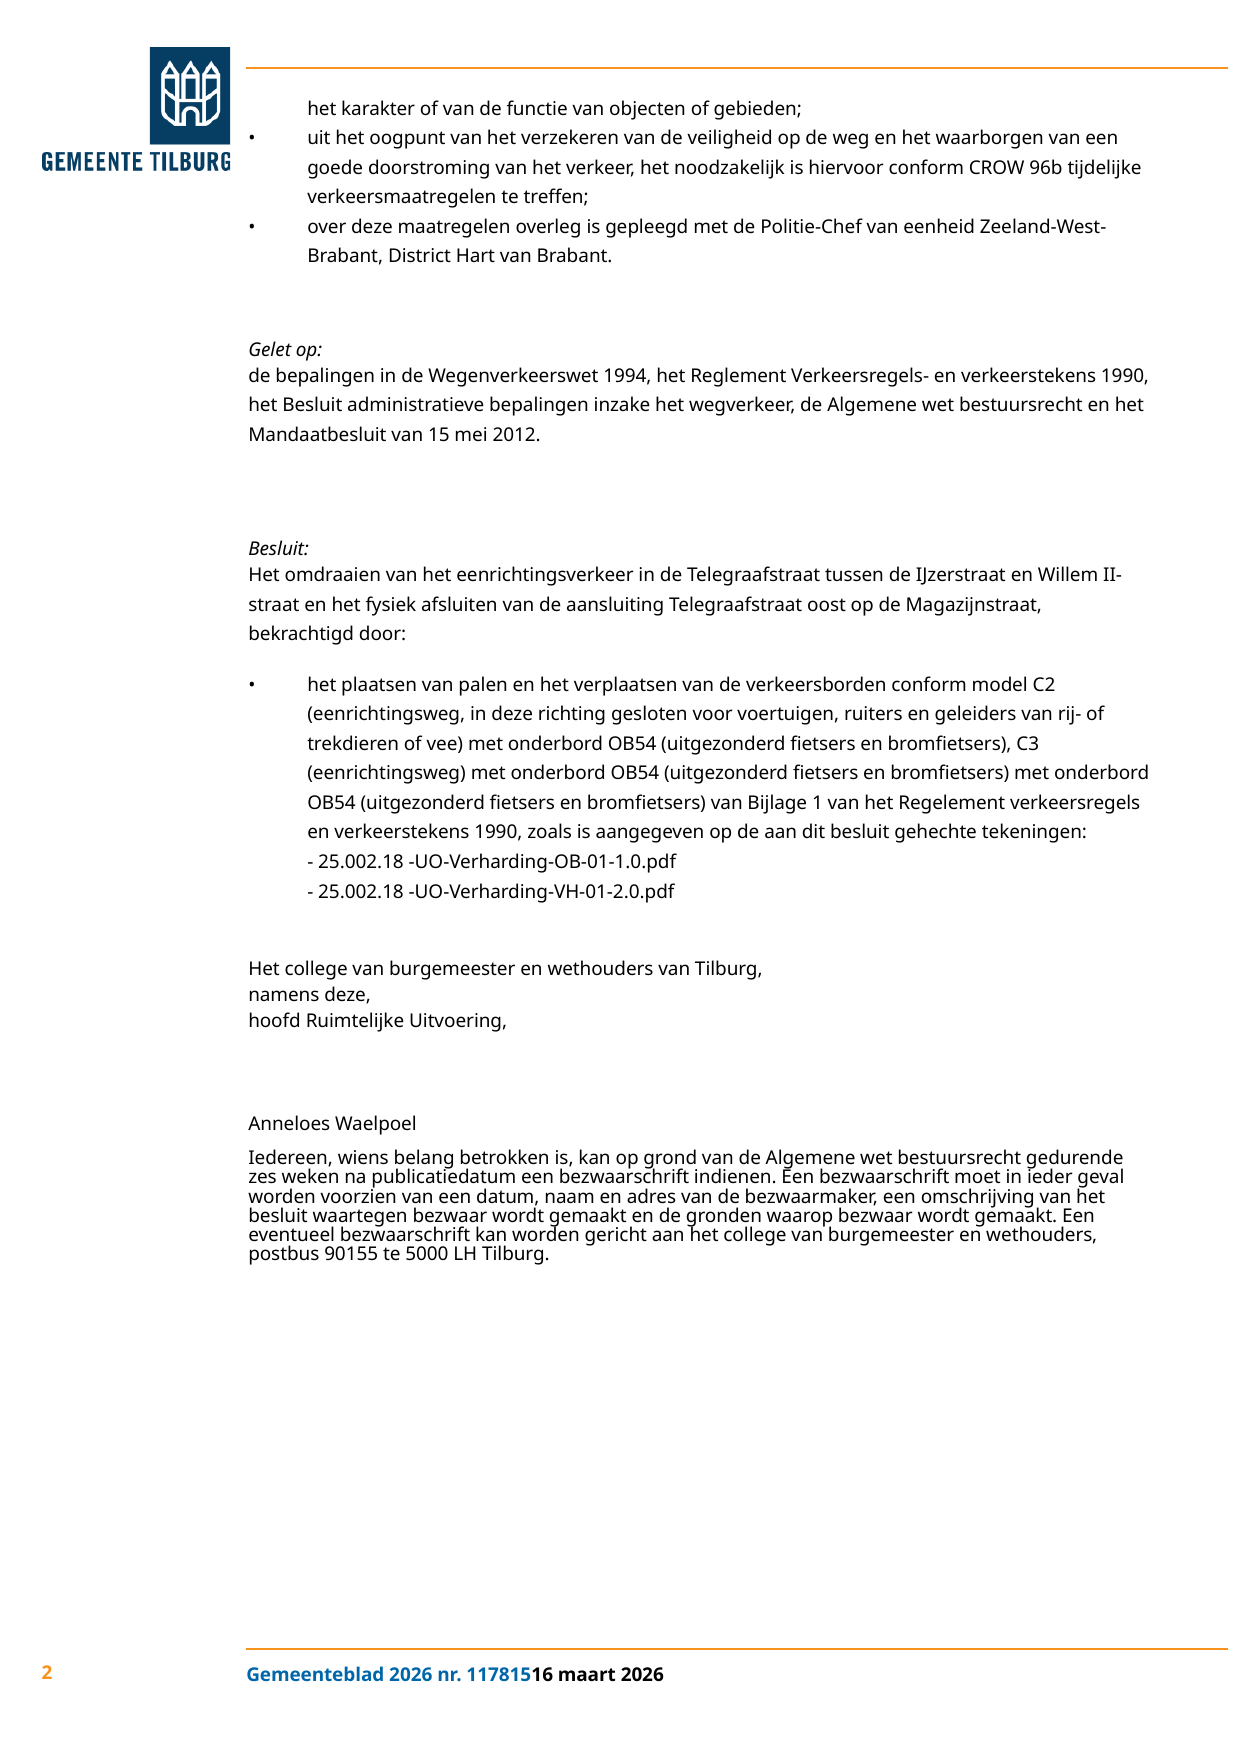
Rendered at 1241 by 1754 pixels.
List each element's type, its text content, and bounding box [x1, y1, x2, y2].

text Gelet op: [248, 336, 1152, 362]
picture [41, 47, 231, 172]
list - 25.002.18 -UO-Verharding-OB-01-1.0.pdf [248, 848, 1152, 874]
text Besluit: [248, 536, 1152, 561]
list over deze maatregelen overleg is gepleegd met de Politie-Chef van eenheid Zeeland-West-Brabant, District Hart van Brabant. [248, 213, 1152, 268]
text namens deze, [248, 981, 1152, 1007]
text hoofd Ruimtelijke Uitvoering, [248, 1007, 1152, 1032]
list het plaatsen van palen en het verplaatsen van de verkeersborden conform model C2 (eenrichtingsweg, in deze richting gesloten voor voertuigen, ruiters en geleiders van rij- of trekdieren of vee) met onderbord OB54 (uitgezonderd fietsers en bromfietsers), C3 (eenrichtingsweg) met onderbord OB54 (uitgezonderd fietsers en bromfietsers) met onderbord OB54 (uitgezonderd fietsers en bromfietsers) van Bijlage 1 van het Regelement verkeersregels en verkeerstekens 1990, zoals is aangegeven op de aan dit besluit gehechte tekeningen: [248, 671, 1152, 844]
text Anneloes Waelpoel [248, 1110, 1152, 1135]
text Het omdraaien van het eenrichtingsverkeer in de Telegraafstraat tussen de IJzerstraat en Willem II-straat en het fysiek afsluiten van de aansluiting Telegraafstraat oost op de Magazijnstraat, bekrachtigd door: [248, 561, 1152, 646]
list uit het oogpunt van het verzekeren van de veiligheid op de weg en het waarborgen van een goede doorstroming van het verkeer, het noodzakelijk is hiervoor conform CROW 96b tijdelijke verkeersmaatregelen te treffen; [248, 124, 1152, 209]
list - 25.002.18 -UO-Verharding-VH-01-2.0.pdf [248, 878, 1152, 904]
text Iedereen, wiens belang betrokken is, kan op grond van de Algemene wet bestuursrecht gedurende zes weken na publicatiedatum een bezwaarschrift indienen. Een bezwaarschrift moet in ieder geval worden voorzien van een datum, naam en adres van de bezwaarmaker, een omschrijving van het besluit waartegen bezwaar wordt gemaakt en de gronden waarop bezwaar wordt gemaakt. Een eventueel bezwaarschrift kan worden gericht aan het college van burgemeester en wethouders, postbus 90155 te 5000 LH Tilburg. [248, 1149, 1152, 1265]
text de bepalingen in de Wegenverkeerswet 1994, het Reglement Verkeersregels- en verkeerstekens 1990, het Besluit administratieve bepalingen inzake het wegverkeer, de Algemene wet bestuursrecht en het Mandaatbesluit van 15 mei 2012. [248, 362, 1152, 447]
list het karakter of van de functie van objecten of gebieden; [248, 95, 1152, 121]
text Het college van burgemeester en wethouders van Tilburg, [248, 955, 1152, 981]
